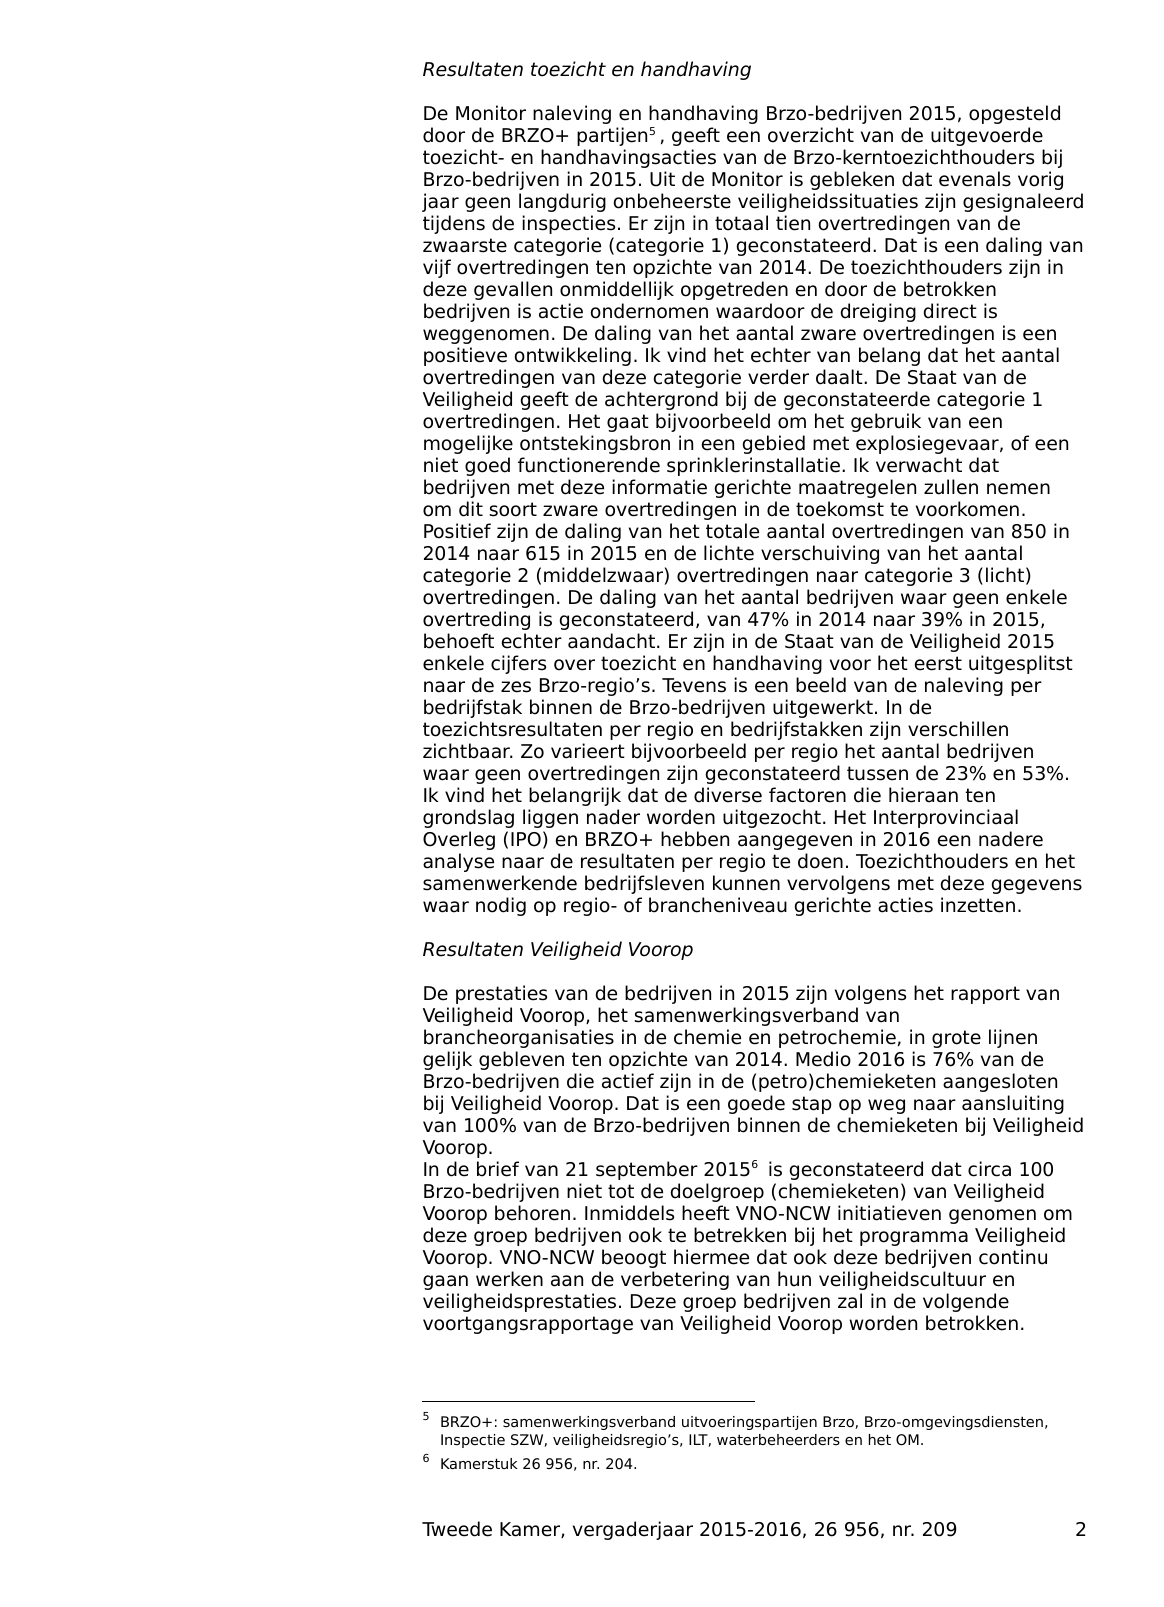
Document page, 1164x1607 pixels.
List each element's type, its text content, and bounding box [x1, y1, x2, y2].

text De prestaties van de bedrijven in 2015 zijn volgens het rapport van Veiligheid Voorop, het samenwerkingsverband van brancheorganisaties in de chemie en petrochemie, in grote lijnen gelijk gebleven ten opzichte van 2014. Medio 2016 is 76% van de Brzo-bedrijven die actief zijn in de (petro)chemieketen aangesloten bij Veiligheid Voorop. Dat is een goede stap op weg naar aansluiting van 100% van de Brzo-bedrijven binnen de chemieketen bij Veiligheid Voorop. [422, 983, 1087, 1159]
text Kamerstuk 26 956, nr. 204. [422, 1452, 1087, 1474]
subtitle Resultaten Veiligheid Voorop [422, 939, 1087, 961]
text Positief zijn de daling van het totale aantal overtredingen van 850 in 2014 naar 615 in 2015 en de lichte verschuiving van het aantal categorie 2 (middelzwaar) overtredingen naar categorie 3 (licht) overtredingen. De daling van het aantal bedrijven waar geen enkele overtreding is geconstateerd, van 47% in 2014 naar 39% in 2015, behoeft echter aandacht. Er zijn in de Staat van de Veiligheid 2015 enkele cijfers over toezicht en handhaving voor het eerst uitgesplitst naar de zes Brzo-regio’s. Tevens is een beeld van de naleving per bedrijfstak binnen de Brzo-bedrijven uitgewerkt. In de toezichtsresultaten per regio en bedrijfstakken zijn verschillen zichtbaar. Zo varieert bijvoorbeeld per regio het aantal bedrijven waar geen overtredingen zijn geconstateerd tussen de 23% en 53%. Ik vind het belangrijk dat de diverse factoren die hieraan ten grondslag liggen nader worden uitgezocht. Het Interprovinciaal Overleg (IPO) en BRZO+ hebben aangegeven in 2016 een nadere analyse naar de resultaten per regio te doen. Toezichthouders en het samenwerkende bedrijfsleven kunnen vervolgens met deze gegevens waar nodig op regio- of brancheniveau gerichte acties inzetten. [422, 521, 1087, 916]
text BRZO+: samenwerkingsverband uitvoeringspartijen Brzo, Brzo-omgevingsdiensten, Inspectie SZW, veiligheidsregio’s, ILT, waterbeheerders en het OM. [422, 1410, 1087, 1449]
subtitle Resultaten toezicht en handhaving [422, 59, 1087, 81]
text De Monitor naleving en handhaving Brzo-bedrijven 2015, opgesteld door de BRZO+ partijen, geeft een overzicht van de uitgevoerde toezicht- en handhavingsacties van de Brzo-kerntoezichthouders bij Brzo-bedrijven in 2015. Uit de Monitor is gebleken dat evenals vorig jaar geen langdurig onbeheerste veiligheidssituaties zijn gesignaleerd tijdens de inspecties. Er zijn in totaal tien overtredingen van de zwaarste categorie (categorie 1) geconstateerd. Dat is een daling van vijf overtredingen ten opzichte van 2014. De toezichthouders zijn in deze gevallen onmiddellijk opgetreden en door de betrokken bedrijven is actie ondernomen waardoor de dreiging direct is weggenomen. De daling van het aantal zware overtredingen is een positieve ontwikkeling. Ik vind het echter van belang dat het aantal overtredingen van deze categorie verder daalt. De Staat van de Veiligheid geeft de achtergrond bij de geconstateerde categorie 1 overtredingen. Het gaat bijvoorbeeld om het gebruik van een mogelijke ontstekingsbron in een gebied met explosiegevaar, of een niet goed functionerende sprinklerinstallatie. Ik verwacht dat bedrijven met deze informatie gerichte maatregelen zullen nemen om dit soort zware overtredingen in de toekomst te voorkomen. [422, 103, 1087, 521]
text In de brief van 21 september 2015 is geconstateerd dat circa 100 Brzo-bedrijven niet tot de doelgroep (chemieketen) van Veiligheid Voorop behoren. Inmiddels heeft VNO-NCW initiatieven genomen om deze groep bedrijven ook te betrekken bij het programma Veiligheid Voorop. VNO-NCW beoogt hiermee dat ook deze bedrijven continu gaan werken aan de verbetering van hun veiligheidscultuur en veiligheidsprestaties. Deze groep bedrijven zal in de volgende voortgangsrapportage van Veiligheid Voorop worden betrokken. [422, 1159, 1087, 1334]
